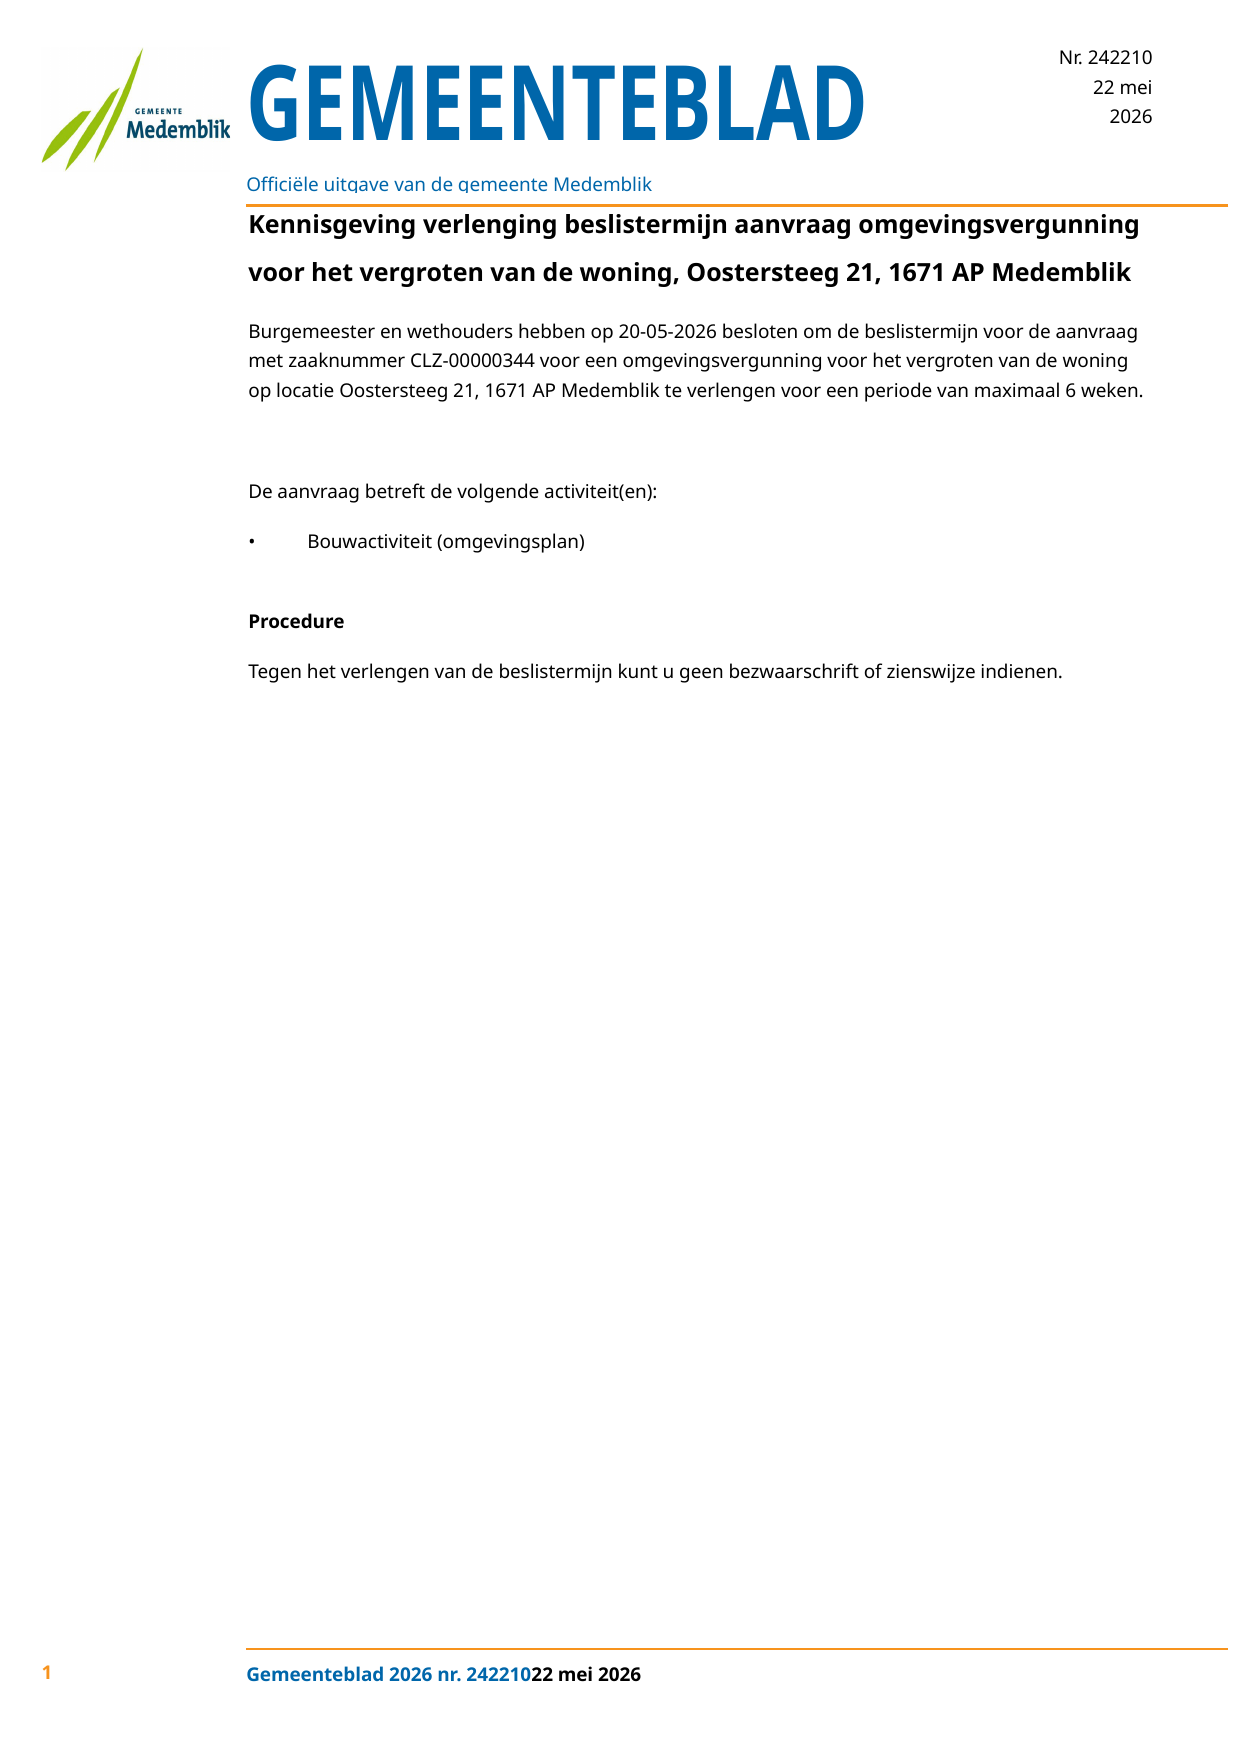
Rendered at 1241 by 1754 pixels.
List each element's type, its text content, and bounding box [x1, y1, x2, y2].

text De aanvraag betreft de volgende activiteit(en): [248, 478, 1152, 504]
text Procedure [248, 608, 1152, 634]
text Tegen het verlengen van de beslistermijn kunt u geen bezwaarschrift of zienswijze indienen. [248, 659, 1152, 684]
text Burgemeester en wethouders hebben op 20-05-2026 besloten om de beslistermijn voor de aanvraag met zaaknummer CLZ-00000344 voor een omgevingsvergunning voor het vergroten van de woning op locatie Oostersteeg 21, 1671 AP Medemblik te verlengen voor een periode van maximaal 6 weken. [248, 318, 1152, 403]
list Bouwactiviteit (omgevingsplan) [248, 528, 1152, 554]
picture [41, 47, 231, 172]
text Kennisgeving verlenging beslistermijn aanvraag omgevingsvergunning voor het vergroten van de woning, Oostersteeg 21, 1671 AP Medemblik [248, 207, 1152, 288]
